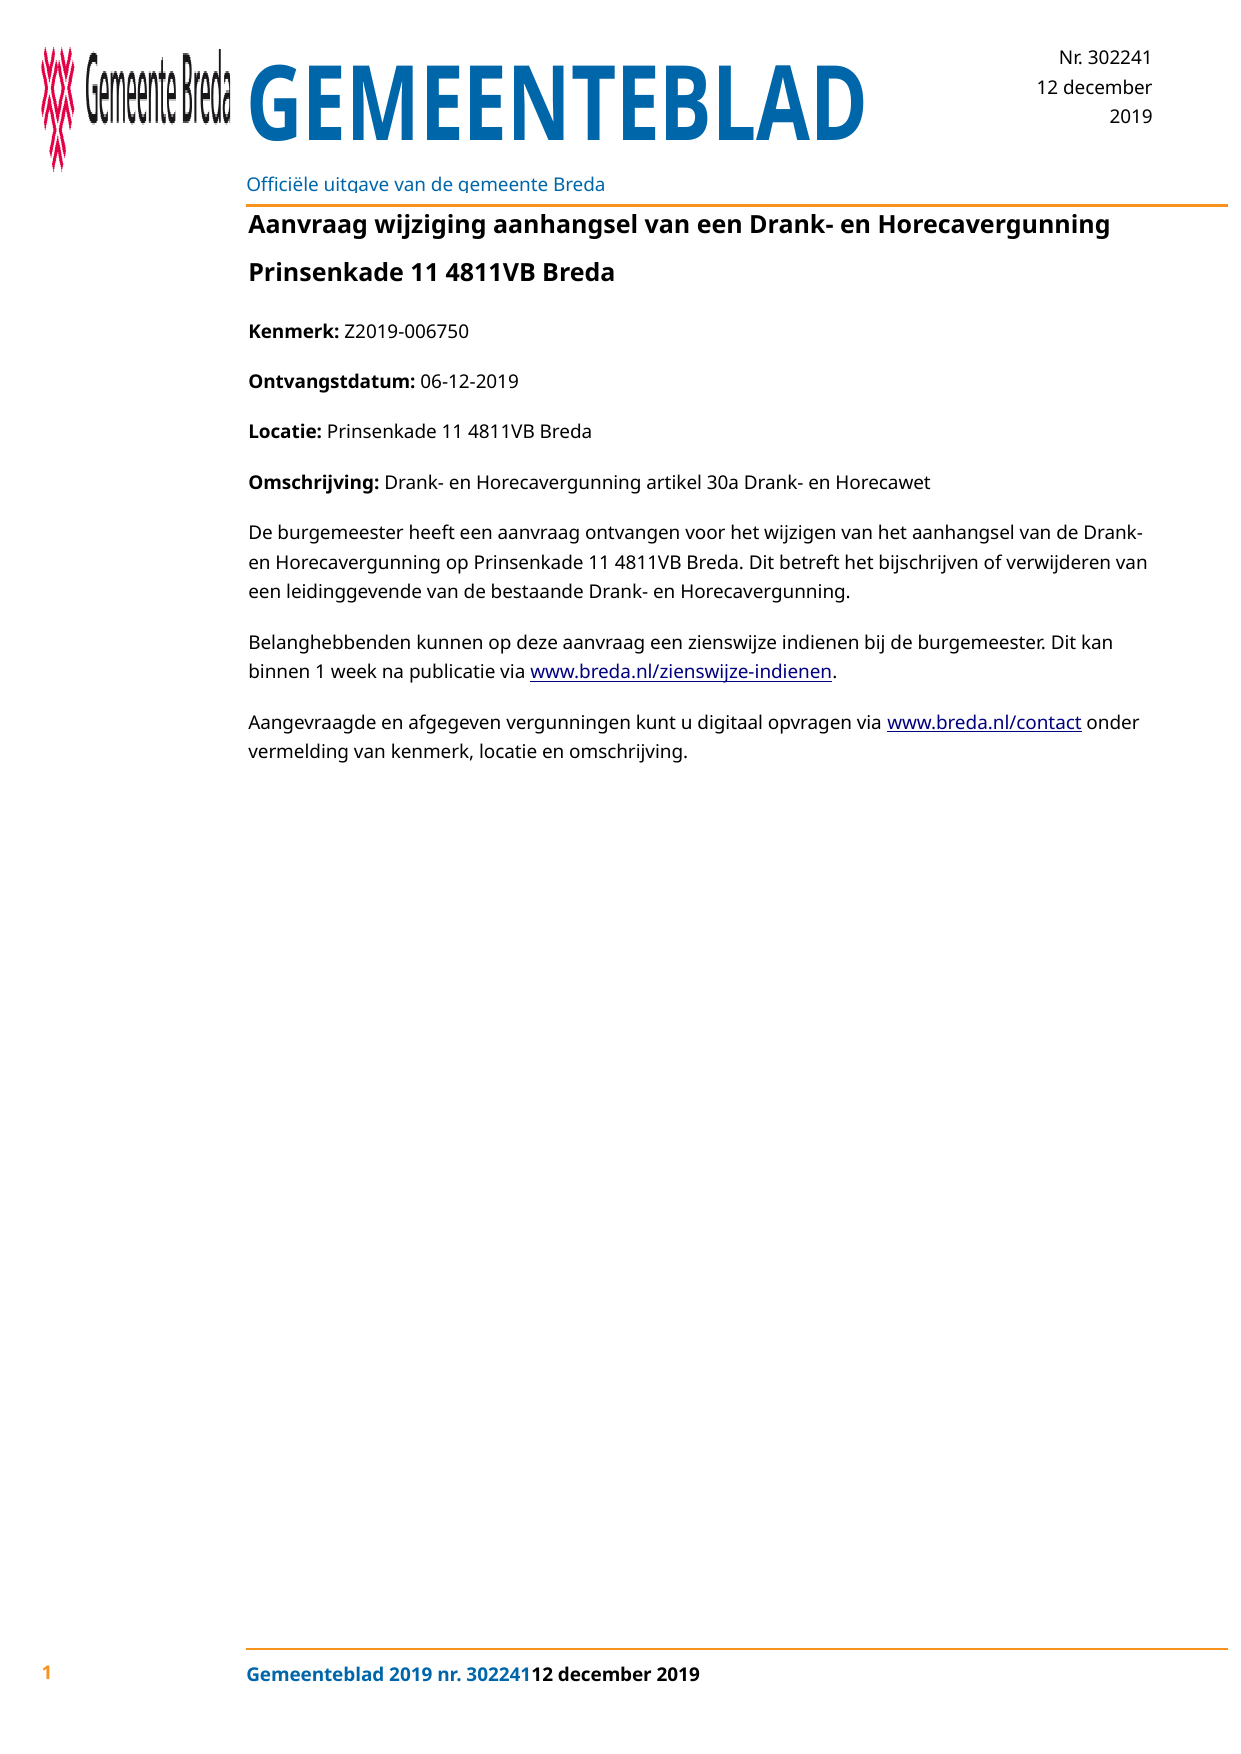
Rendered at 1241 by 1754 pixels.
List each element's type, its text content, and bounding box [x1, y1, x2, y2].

text Belanghebbenden kunnen op deze aanvraag een zienswijze indienen bij de burgemeester. Dit kan binnen 1 week na publicatie via www.breda.nl/zienswijze-indienen. [248, 629, 1152, 684]
picture [41, 47, 231, 172]
text Kenmerk: Z2019-006750 [248, 318, 1152, 344]
text Locatie: Prinsenkade 11 4811VB Breda [248, 419, 1152, 444]
text Omschrijving: Drank- en Horecavergunning artikel 30a Drank- en Horecawet [248, 469, 1152, 495]
text Ontvangstdatum: 06-12-2019 [248, 368, 1152, 394]
text Aangevraagde en afgegeven vergunningen kunt u digitaal opvragen via www.breda.nl/contact onder vermelding van kenmerk, locatie en omschrijving. [248, 709, 1152, 764]
text Aanvraag wijziging aanhangsel van een Drank- en Horecavergunning Prinsenkade 11 4811VB Breda [248, 207, 1152, 288]
text De burgemeester heeft een aanvraag ontvangen voor het wijzigen van het aanhangsel van de Drank- en Horecavergunning op Prinsenkade 11 4811VB Breda. Dit betreft het bijschrijven of verwijderen van een leidinggevende van de bestaande Drank- en Horecavergunning. [248, 519, 1152, 604]
